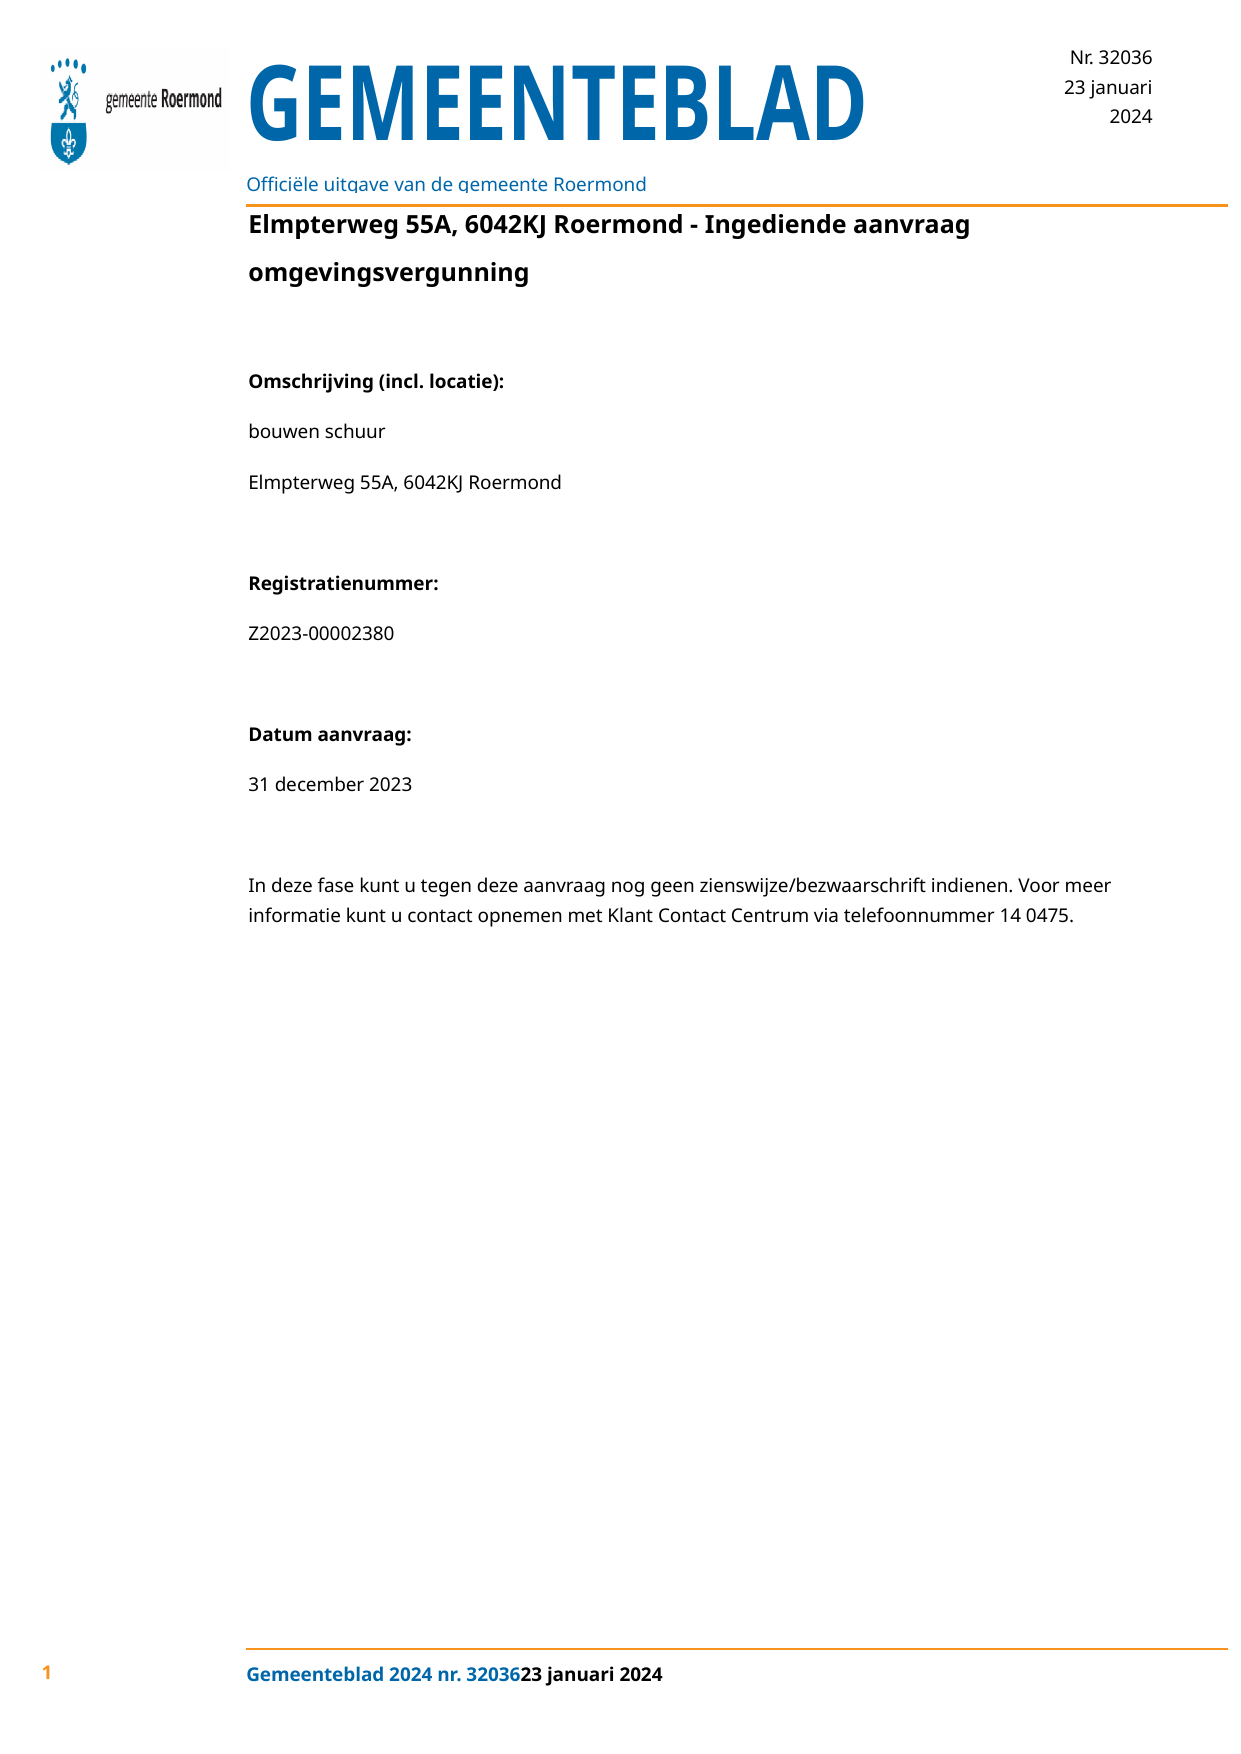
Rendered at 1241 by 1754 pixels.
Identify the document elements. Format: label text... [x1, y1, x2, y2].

text 31 december 2023 [248, 772, 1152, 797]
text Registratienummer: [248, 570, 1152, 596]
text Elmpterweg 55A, 6042KJ Roermond - Ingediende aanvraag omgevingsvergunning [248, 207, 1152, 288]
picture [41, 47, 231, 172]
text In deze fase kunt u tegen deze aanvraag nog geen zienswijze/bezwaarschrift indienen. Voor meer informatie kunt u contact opnemen met Klant Contact Centrum via telefoonnummer 14 0475. [248, 872, 1152, 928]
text Datum aanvraag: [248, 721, 1152, 747]
text Elmpterweg 55A, 6042KJ Roermond [248, 469, 1152, 495]
text Omschrijving (incl. locatie): [248, 368, 1152, 394]
text bouwen schuur [248, 419, 1152, 444]
text Z2023-00002380 [248, 620, 1152, 646]
